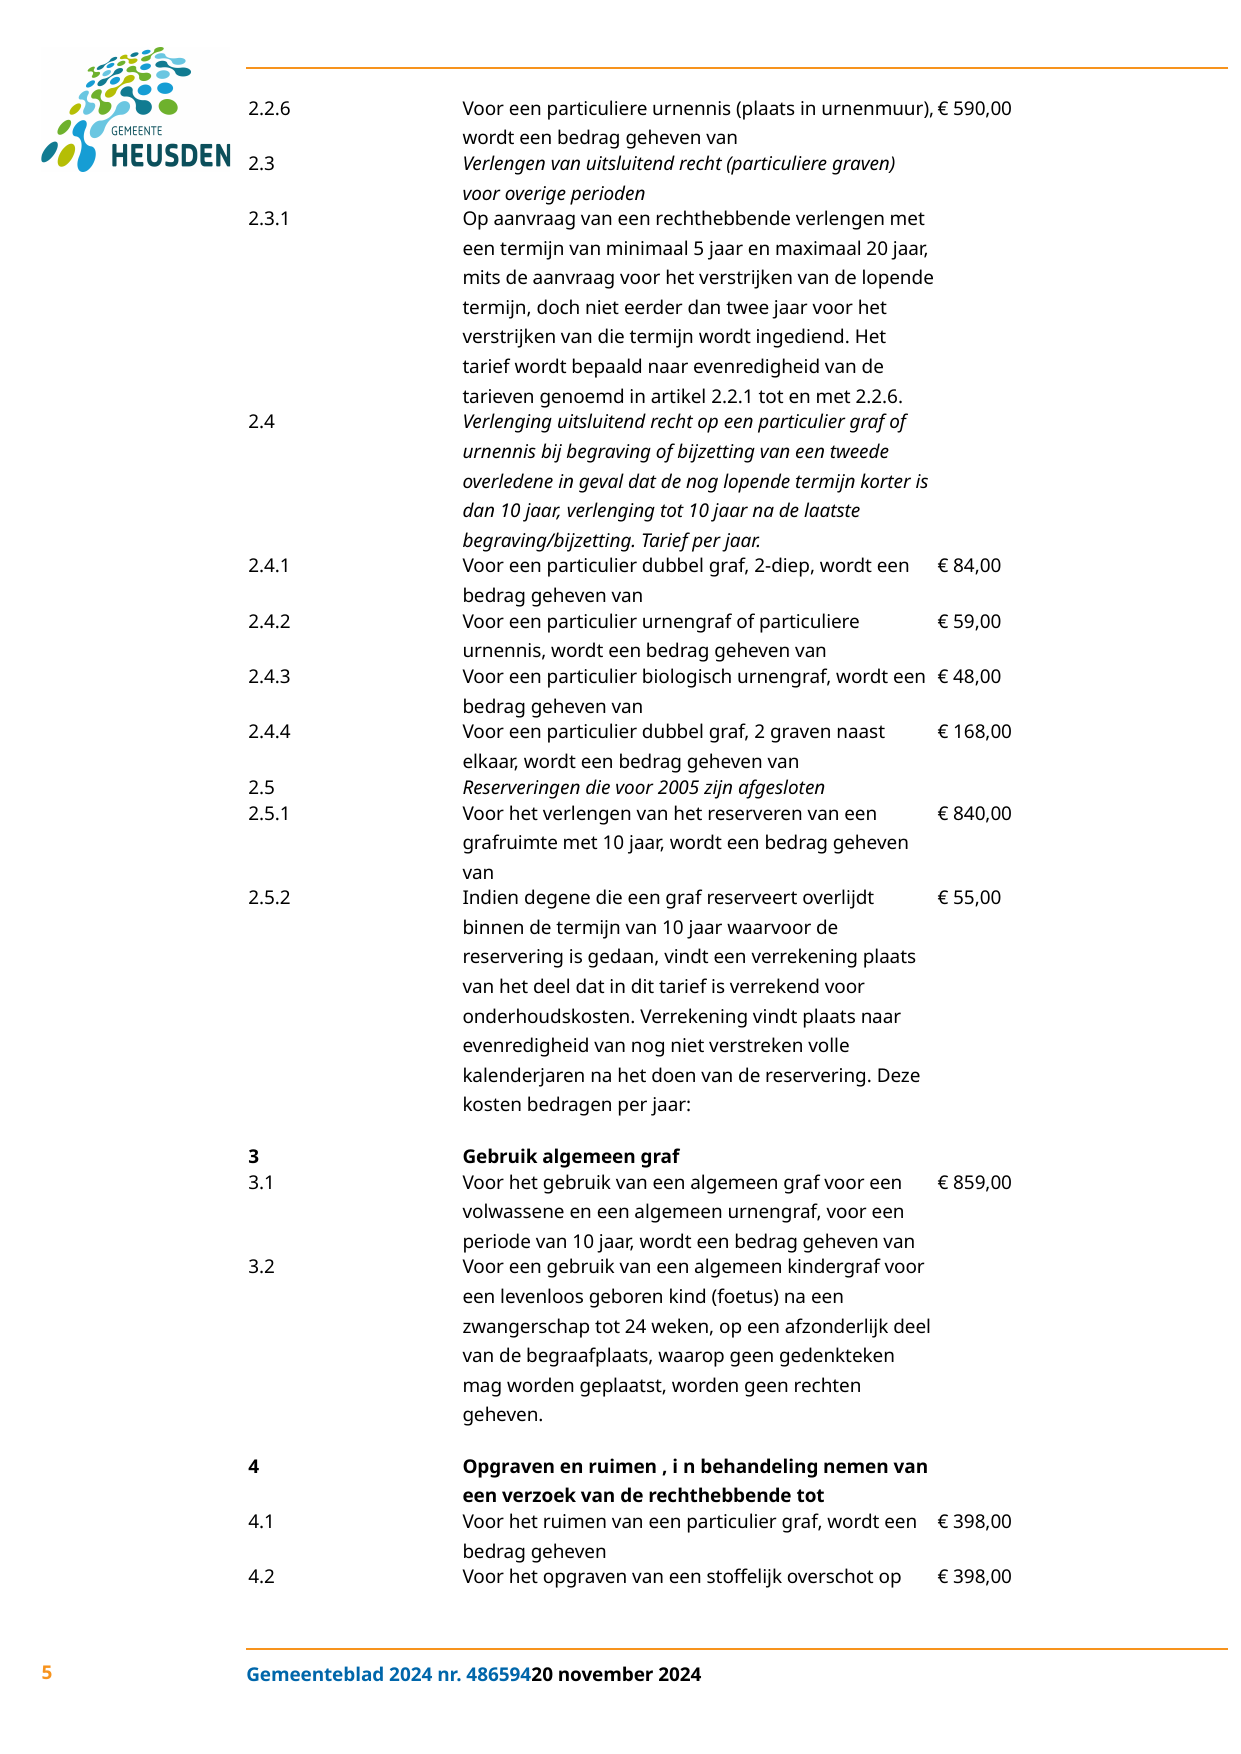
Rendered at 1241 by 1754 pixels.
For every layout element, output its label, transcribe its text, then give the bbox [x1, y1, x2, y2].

table_cell 4.2 [248, 1564, 462, 1589]
table_cell Gebruik algemeen graf [462, 1143, 937, 1169]
table_cell [937, 1428, 1152, 1453]
table_cell € 55,00 [937, 885, 1152, 1117]
table_cell 2.5.1 [248, 800, 462, 884]
table_cell [937, 150, 1152, 205]
table_cell [248, 1118, 462, 1143]
table_cell Voor een particulier dubbel graf, 2-diep, wordt een bedrag geheven van [462, 553, 937, 608]
table_cell [937, 1453, 1152, 1508]
table_cell 4 [248, 1453, 462, 1508]
table_cell Voor het opgraven van een stoffelijk overschot op [462, 1564, 937, 1589]
table_cell Voor het gebruik van een algemeen graf voor een volwassene en een algemeen urnengraf, voor een periode van 10 jaar, wordt een bedrag geheven van [462, 1169, 937, 1254]
table_cell 2.5 [248, 774, 462, 800]
table_cell 3.1 [248, 1169, 462, 1254]
table_cell € 859,00 [937, 1169, 1152, 1254]
table_cell Voor het ruimen van een particulier graf, wordt een bedrag geheven [462, 1509, 937, 1564]
table_cell 2.5.2 [248, 885, 462, 1117]
table_cell 3.2 [248, 1254, 462, 1427]
table_cell € 590,00 [937, 95, 1152, 150]
table_cell 2.4.2 [248, 608, 462, 663]
table_cell Voor het verlengen van het reserveren van een grafruimte met 10 jaar, wordt een bedrag geheven van [462, 800, 937, 884]
table_cell 2.2.6 [248, 95, 462, 150]
table_cell [248, 1428, 462, 1453]
table_cell Voor een particulier biologisch urnengraf, wordt een bedrag geheven van [462, 663, 937, 719]
table_cell € 84,00 [937, 553, 1152, 608]
table_cell Verlenging uitsluitend recht op een particulier graf of urnennis bij begraving of bijzetting van een tweede overledene in geval dat de nog lopende termijn korter is dan 10 jaar, verlenging tot 10 jaar na de laatste begraving/bijzetting. Tarief per jaar. [462, 409, 937, 553]
table_cell 2.4.3 [248, 663, 462, 719]
table_cell Voor een gebruik van een algemeen kindergraf voor een levenloos geboren kind (foetus) na een zwangerschap tot 24 weken, op een afzonderlijk deel van de begraafplaats, waarop geen gedenkteken mag worden geplaatst, worden geen rechten geheven. [462, 1254, 937, 1427]
table_cell Voor een particulier urnengraf of particuliere urnennis, wordt een bedrag geheven van [462, 608, 937, 663]
picture [41, 47, 231, 172]
table_cell Op aanvraag van een rechthebbende verlengen met een termijn van minimaal 5 jaar en maximaal 20 jaar, mits de aanvraag voor het verstrijken van de lopende termijn, doch niet eerder dan twee jaar voor het verstrijken van die termijn wordt ingediend. Het tarief wordt bepaald naar evenredigheid van de tarieven genoemd in artikel 2.2.1 tot en met 2.2.6. [462, 205, 937, 409]
table_cell 2.3.1 [248, 205, 462, 409]
table_cell € 840,00 [937, 800, 1152, 884]
table_cell [937, 409, 1152, 553]
table_cell Reserveringen die voor 2005 zijn afgesloten [462, 774, 937, 800]
table_cell [937, 205, 1152, 409]
table_cell Verlengen van uitsluitend recht (particuliere graven) voor overige perioden [462, 150, 937, 205]
table_cell [937, 1254, 1152, 1427]
table_cell € 48,00 [937, 663, 1152, 719]
table_cell [937, 1143, 1152, 1169]
table_cell [462, 1118, 937, 1143]
table_cell [937, 774, 1152, 800]
table_cell Indien degene die een graf reserveert overlijdt binnen de termijn van 10 jaar waarvoor de reservering is gedaan, vindt een verrekening plaats van het deel dat in dit tarief is verrekend voor onderhoudskosten. Verrekening vindt plaats naar evenredigheid van nog niet verstreken volle kalenderjaren na het doen van de reservering. Deze kosten bedragen per jaar: [462, 885, 937, 1117]
table_cell € 398,00 [937, 1509, 1152, 1564]
table_cell Voor een particuliere urnennis (plaats in urnenmuur), wordt een bedrag geheven van [462, 95, 937, 150]
table_cell € 168,00 [937, 719, 1152, 774]
table_cell 2.3 [248, 150, 462, 205]
table_cell [937, 1118, 1152, 1143]
table_cell 2.4 [248, 409, 462, 553]
table_cell Opgraven en ruimen , i n behandeling nemen van een verzoek van de rechthebbende tot [462, 1453, 937, 1508]
table_cell € 59,00 [937, 608, 1152, 663]
table_cell 2.4.1 [248, 553, 462, 608]
table_cell 2.4.4 [248, 719, 462, 774]
table_cell 4.1 [248, 1509, 462, 1564]
table_cell 3 [248, 1143, 462, 1169]
table_cell € 398,00 [937, 1564, 1152, 1589]
table_cell Voor een particulier dubbel graf, 2 graven naast elkaar, wordt een bedrag geheven van [462, 719, 937, 774]
table_cell [462, 1428, 937, 1453]
